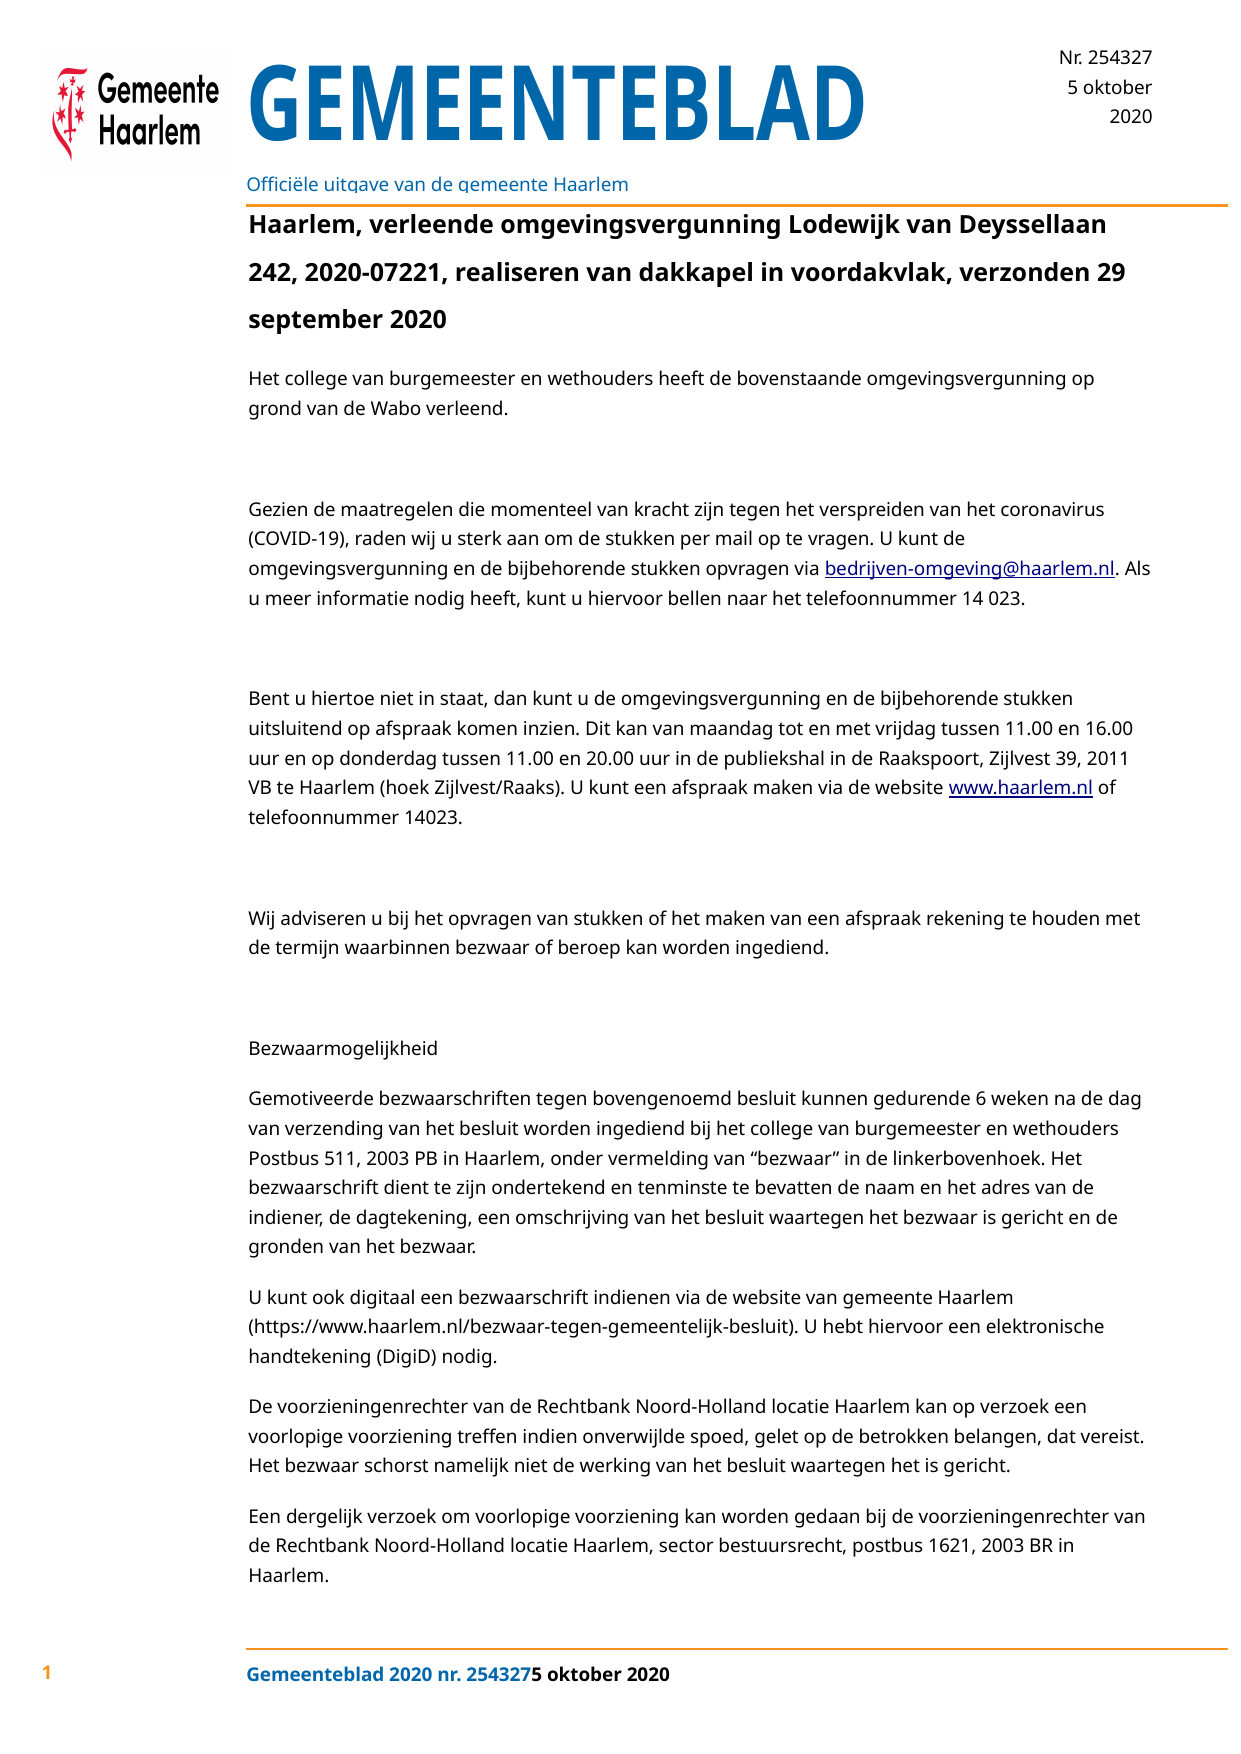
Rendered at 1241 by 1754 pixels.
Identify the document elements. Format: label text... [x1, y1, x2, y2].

text U kunt ook digitaal een bezwaarschrift indienen via de website van gemeente Haarlem (https://www.haarlem.nl/bezwaar-tegen-gemeentelijk-besluit). U hebt hiervoor een elektronische handtekening (DigiD) nodig. [248, 1284, 1152, 1369]
text Wij adviseren u bij het opvragen van stukken of het maken van een afspraak rekening te houden met de termijn waarbinnen bezwaar of beroep kan worden ingediend. [248, 905, 1152, 960]
text Gemotiveerde bezwaarschriften tegen bovengenoemd besluit kunnen gedurende 6 weken na de dag van verzending van het besluit worden ingediend bij het college van burgemeester en wethouders Postbus 511, 2003 PB in Haarlem, onder vermelding van “bezwaar” in de linkerbovenhoek. Het bezwaarschrift dient te zijn ondertekend en tenminste te bevatten de naam en het adres van de indiener, de dagtekening, een omschrijving van het besluit waartegen het bezwaar is gericht en de gronden van het bezwaar. [248, 1086, 1152, 1259]
text Haarlem, verleende omgevingsvergunning Lodewijk van Deyssellaan 242, 2020-07221, realiseren van dakkapel in voordakvlak, verzonden 29 september 2020 [248, 207, 1152, 336]
text Bezwaarmogelijkheid [248, 1035, 1152, 1061]
text Een dergelijk verzoek om voorlopige voorziening kan worden gedaan bij de voorzieningenrechter van de Rechtbank Noord-Holland locatie Haarlem, sector bestuursrecht, postbus 1621, 2003 BR in Haarlem. [248, 1503, 1152, 1588]
text Bent u hiertoe niet in staat, dan kunt u de omgevingsvergunning en de bijbehorende stukken uitsluitend op afspraak komen inzien. Dit kan van maandag tot en met vrijdag tussen 11.00 en 16.00 uur en op donderdag tussen 11.00 en 20.00 uur in de publiekshal in de Raakspoort, Zijlvest 39, 2011 VB te Haarlem (hoek Zijlvest/Raaks). U kunt een afspraak maken via de website www.haarlem.nl of telefoonnummer 14023. [248, 686, 1152, 829]
text Het college van burgemeester en wethouders heeft de bovenstaande omgevingsvergunning op grond van de Wabo verleend. [248, 366, 1152, 421]
text De voorzieningenrechter van de Rechtbank Noord-Holland locatie Haarlem kan op verzoek een voorlopige voorziening treffen indien onverwijlde spoed, gelet op de betrokken belangen, dat vereist. Het bezwaar schorst namelijk niet de werking van het besluit waartegen het is gericht. [248, 1393, 1152, 1478]
text Gezien de maatregelen die momenteel van kracht zijn tegen het verspreiden van het coronavirus (COVID-19), raden wij u sterk aan om de stukken per mail op te vragen. U kunt de omgevingsvergunning en de bijbehorende stukken opvragen via bedrijven-omgeving@haarlem.nl. Als u meer informatie nodig heeft, kunt u hiervoor bellen naar het telefoonnummer 14 023. [248, 496, 1152, 610]
picture [41, 47, 231, 172]
